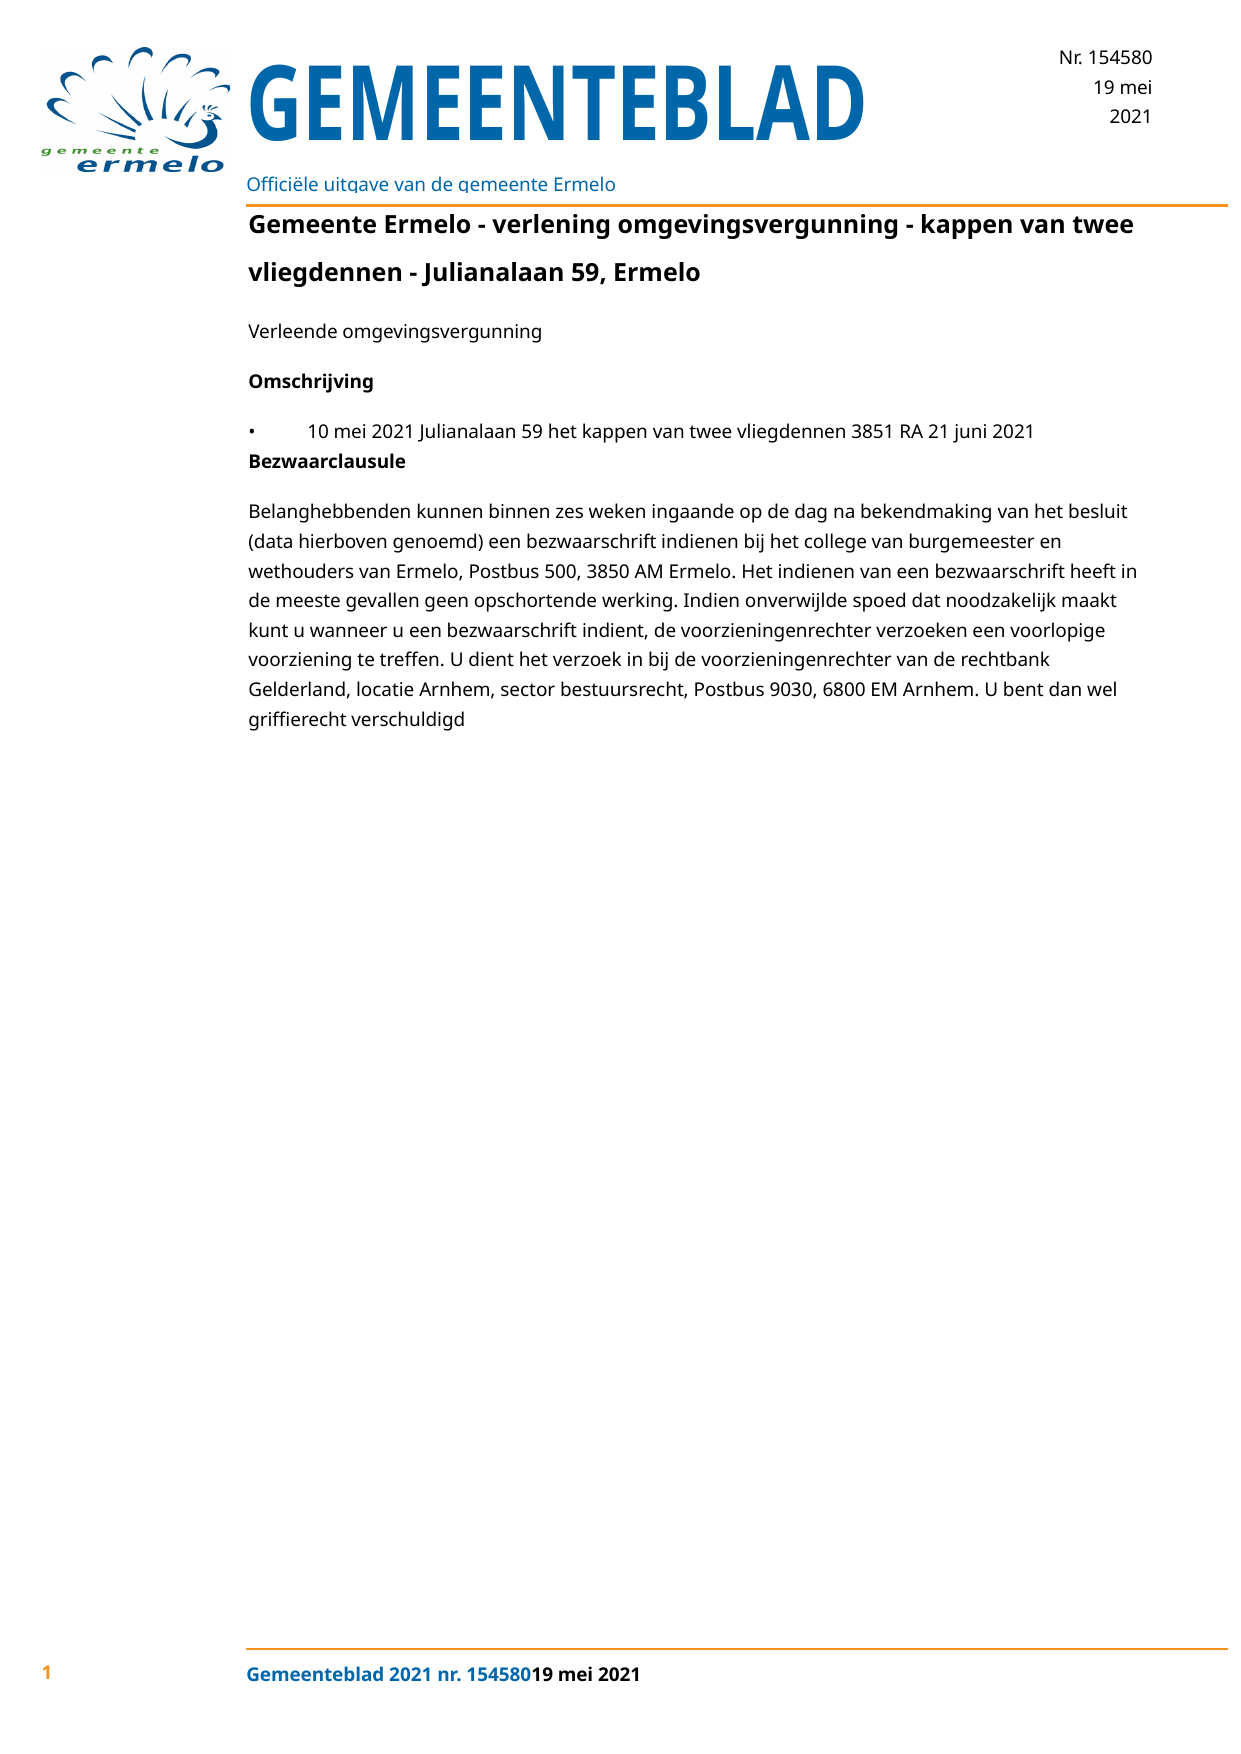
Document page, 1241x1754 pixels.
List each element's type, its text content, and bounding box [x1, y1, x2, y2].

picture [41, 47, 231, 172]
list 10 mei 2021 Julianalaan 59 het kappen van twee vliegdennen 3851 RA 21 juni 2021 [248, 419, 1152, 444]
text Omschrijving [248, 368, 1152, 394]
text Belanghebbenden kunnen binnen zes weken ingaande op de dag na bekendmaking van het besluit (data hierboven genoemd) een bezwaarschrift indienen bij het college van burgemeester en wethouders van Ermelo, Postbus 500, 3850 AM Ermelo. Het indienen van een bezwaarschrift heeft in de meeste gevallen geen opschortende werking. Indien onverwijlde spoed dat noodzakelijk maakt kunt u wanneer u een bezwaarschrift indient, de voorzieningenrechter verzoeken een voorlopige voorziening te treffen. U dient het verzoek in bij de voorzieningenrechter van de rechtbank Gelderland, locatie Arnhem, sector bestuursrecht, Postbus 9030, 6800 EM Arnhem. U bent dan wel griffierecht verschuldigd [248, 499, 1152, 732]
text Gemeente Ermelo - verlening omgevingsvergunning - kappen van twee vliegdennen - Julianalaan 59, Ermelo [248, 207, 1152, 288]
text Bezwaarclausule [248, 448, 1152, 474]
text Verleende omgevingsvergunning [248, 318, 1152, 344]
